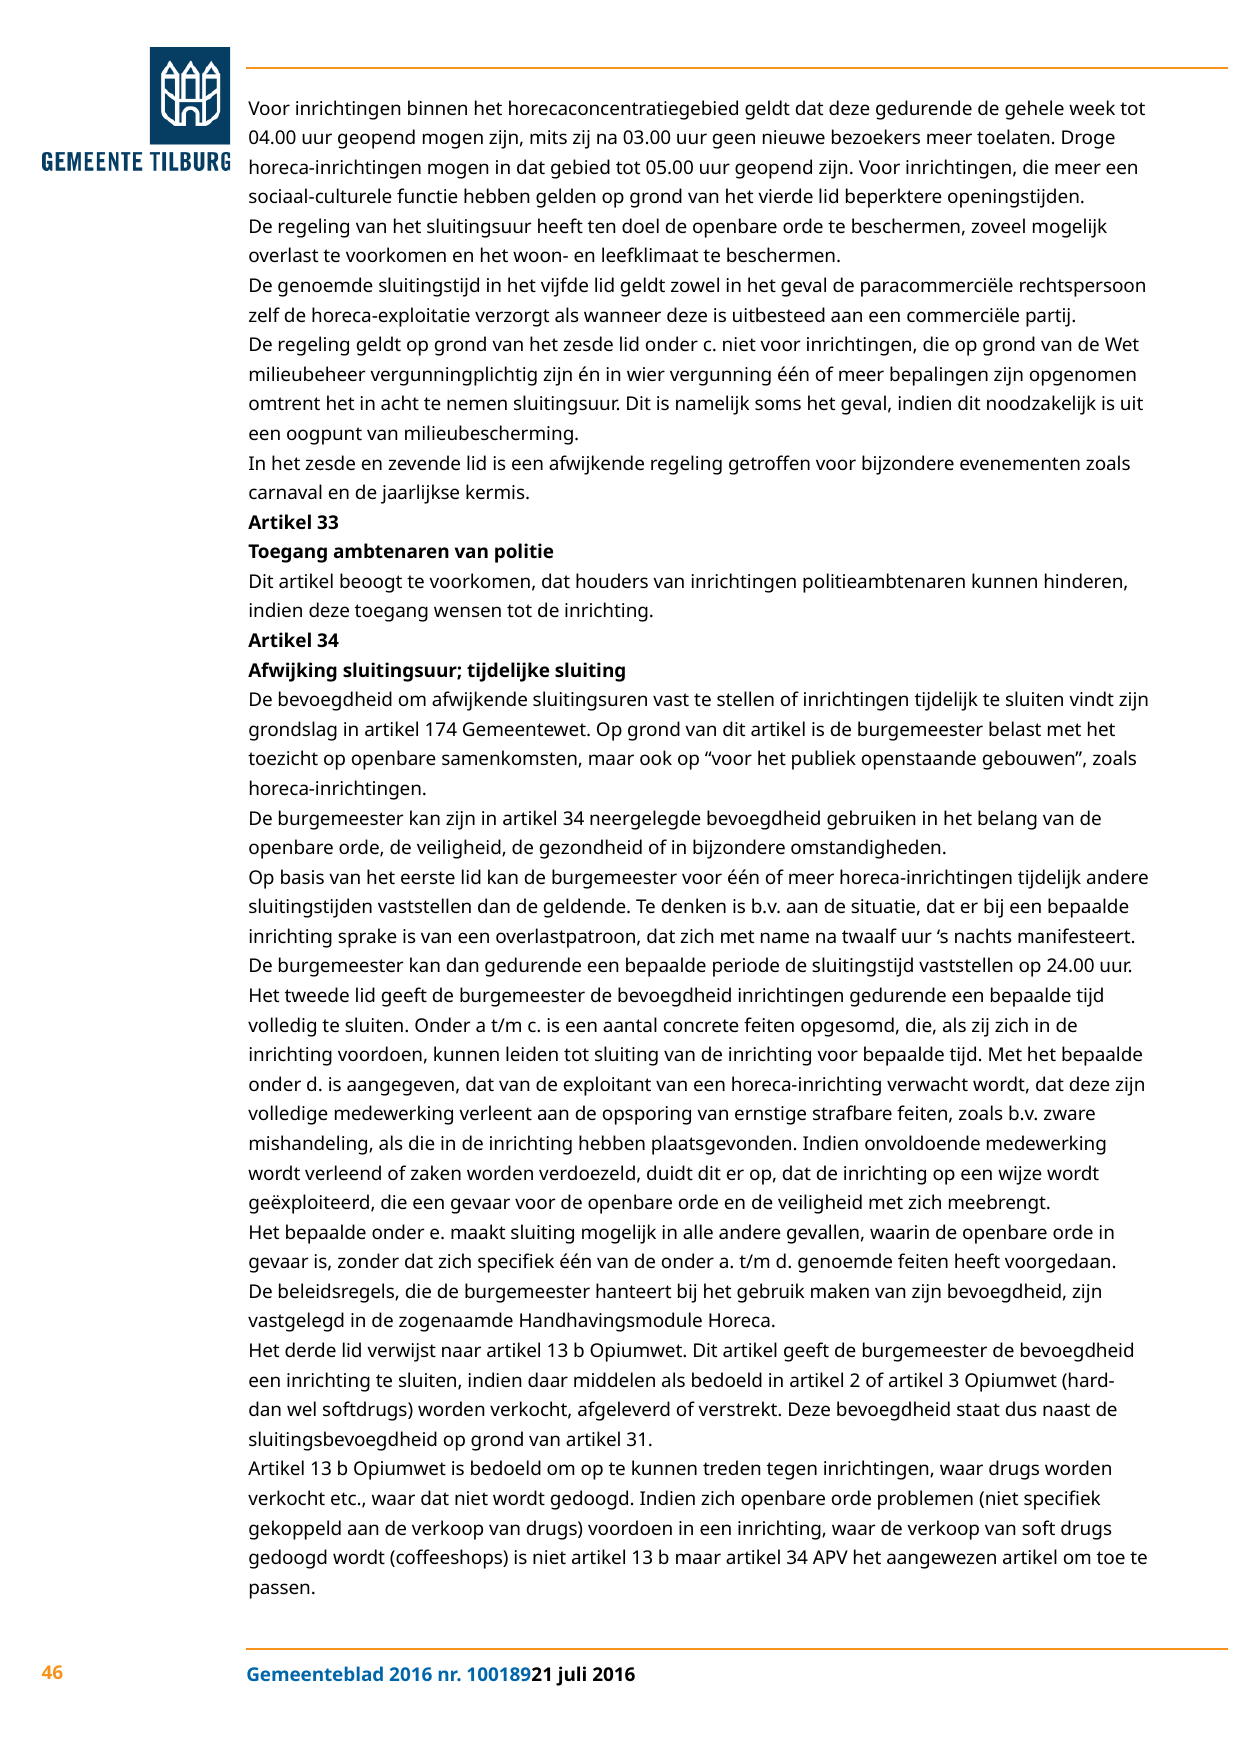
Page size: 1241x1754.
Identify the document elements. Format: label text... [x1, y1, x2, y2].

text Het bepaalde onder e. maakt sluiting mogelijk in alle andere gevallen, waarin de openbare orde in gevaar is, zonder dat zich specifiek één van de onder a. t/m d. genoemde feiten heeft voorgedaan. [248, 1219, 1152, 1274]
picture [41, 47, 231, 172]
text Het derde lid verwijst naar artikel 13 b Opiumwet. Dit artikel geeft de burgemeester de bevoegdheid een inrichting te sluiten, indien daar middelen als bedoeld in artikel 2 of artikel 3 Opiumwet (hard- dan wel softdrugs) worden verkocht, afgeleverd of verstrekt. Deze bevoegdheid staat dus naast de sluitingsbevoegdheid op grond van artikel 31. [248, 1337, 1152, 1452]
text De regeling geldt op grond van het zesde lid onder c. niet voor inrichtingen, die op grond van de Wet milieubeheer vergunningplichtig zijn én in wier vergunning één of meer bepalingen zijn opgenomen omtrent het in acht te nemen sluitingsuur. Dit is namelijk soms het geval, indien dit noodzakelijk is uit een oogpunt van milieubescherming. [248, 331, 1152, 446]
text De bevoegdheid om afwijkende sluitingsuren vast te stellen of inrichtingen tijdelijk te sluiten vindt zijn grondslag in artikel 174 Gemeentewet. Op grond van dit artikel is de burgemeester belast met het toezicht op openbare samenkomsten, maar ook op “voor het publiek openstaande gebouwen”, zoals horeca-inrichtingen. [248, 686, 1152, 801]
text Afwijking sluitingsuur; tijdelijke sluiting [248, 657, 1152, 683]
text Artikel 33 [248, 509, 1152, 535]
text Artikel 13 b Opiumwet is bedoeld om op te kunnen treden tegen inrichtingen, waar drugs worden verkocht etc., waar dat niet wordt gedoogd. Indien zich openbare orde problemen (niet specifiek gekoppeld aan de verkoop van drugs) voordoen in een inrichting, waar de verkoop van soft drugs gedoogd wordt (coffeeshops) is niet artikel 13 b maar artikel 34 APV het aangewezen artikel om toe te passen. [248, 1456, 1152, 1600]
text Dit artikel beoogt te voorkomen, dat houders van inrichtingen politieambtenaren kunnen hinderen, indien deze toegang wensen tot de inrichting. [248, 568, 1152, 623]
text Het tweede lid geeft de burgemeester de bevoegdheid inrichtingen gedurende een bepaalde tijd volledig te sluiten. Onder a t/m c. is een aantal concrete feiten opgesomd, die, als zij zich in de inrichting voordoen, kunnen leiden tot sluiting van de inrichting voor bepaalde tijd. Met het bepaalde onder d. is aangegeven, dat van de exploitant van een horeca-inrichting verwacht wordt, dat deze zijn volledige medewerking verleent aan de opsporing van ernstige strafbare feiten, zoals b.v. zware mishandeling, als die in de inrichting hebben plaatsgevonden. Indien onvoldoende medewerking wordt verleend of zaken worden verdoezeld, duidt dit er op, dat de inrichting op een wijze wordt geëxploiteerd, die een gevaar voor de openbare orde en de veiligheid met zich meebrengt. [248, 982, 1152, 1215]
text Artikel 34 [248, 627, 1152, 653]
text In het zesde en zevende lid is een afwijkende regeling getroffen voor bijzondere evenementen zoals carnaval en de jaarlijkse kermis. [248, 450, 1152, 505]
text Voor inrichtingen binnen het horecaconcentratiegebied geldt dat deze gedurende de gehele week tot 04.00 uur geopend mogen zijn, mits zij na 03.00 uur geen nieuwe bezoekers meer toelaten. Droge horeca-inrichtingen mogen in dat gebied tot 05.00 uur geopend zijn. Voor inrichtingen, die meer een sociaal-culturele functie hebben gelden op grond van het vierde lid beperktere openingstijden. [248, 95, 1152, 209]
text De beleidsregels, die de burgemeester hanteert bij het gebruik maken van zijn bevoegdheid, zijn vastgelegd in de zogenaamde Handhavingsmodule Horeca. [248, 1278, 1152, 1333]
text Toegang ambtenaren van politie [248, 538, 1152, 564]
text De genoemde sluitingstijd in het vijfde lid geldt zowel in het geval de paracommerciële rechtspersoon zelf de horeca-exploitatie verzorgt als wanneer deze is uitbesteed aan een commerciële partij. [248, 272, 1152, 328]
text Op basis van het eerste lid kan de burgemeester voor één of meer horeca-inrichtingen tijdelijk andere sluitingstijden vaststellen dan de geldende. Te denken is b.v. aan de situatie, dat er bij een bepaalde inrichting sprake is van een overlastpatroon, dat zich met name na twaalf uur ‘s nachts manifesteert. De burgemeester kan dan gedurende een bepaalde periode de sluitingstijd vaststellen op 24.00 uur. [248, 864, 1152, 978]
text De burgemeester kan zijn in artikel 34 neergelegde bevoegdheid gebruiken in het belang van de openbare orde, de veiligheid, de gezondheid of in bijzondere omstandigheden. [248, 805, 1152, 860]
text De regeling van het sluitingsuur heeft ten doel de openbare orde te beschermen, zoveel mogelijk overlast te voorkomen en het woon- en leefklimaat te beschermen. [248, 213, 1152, 268]
